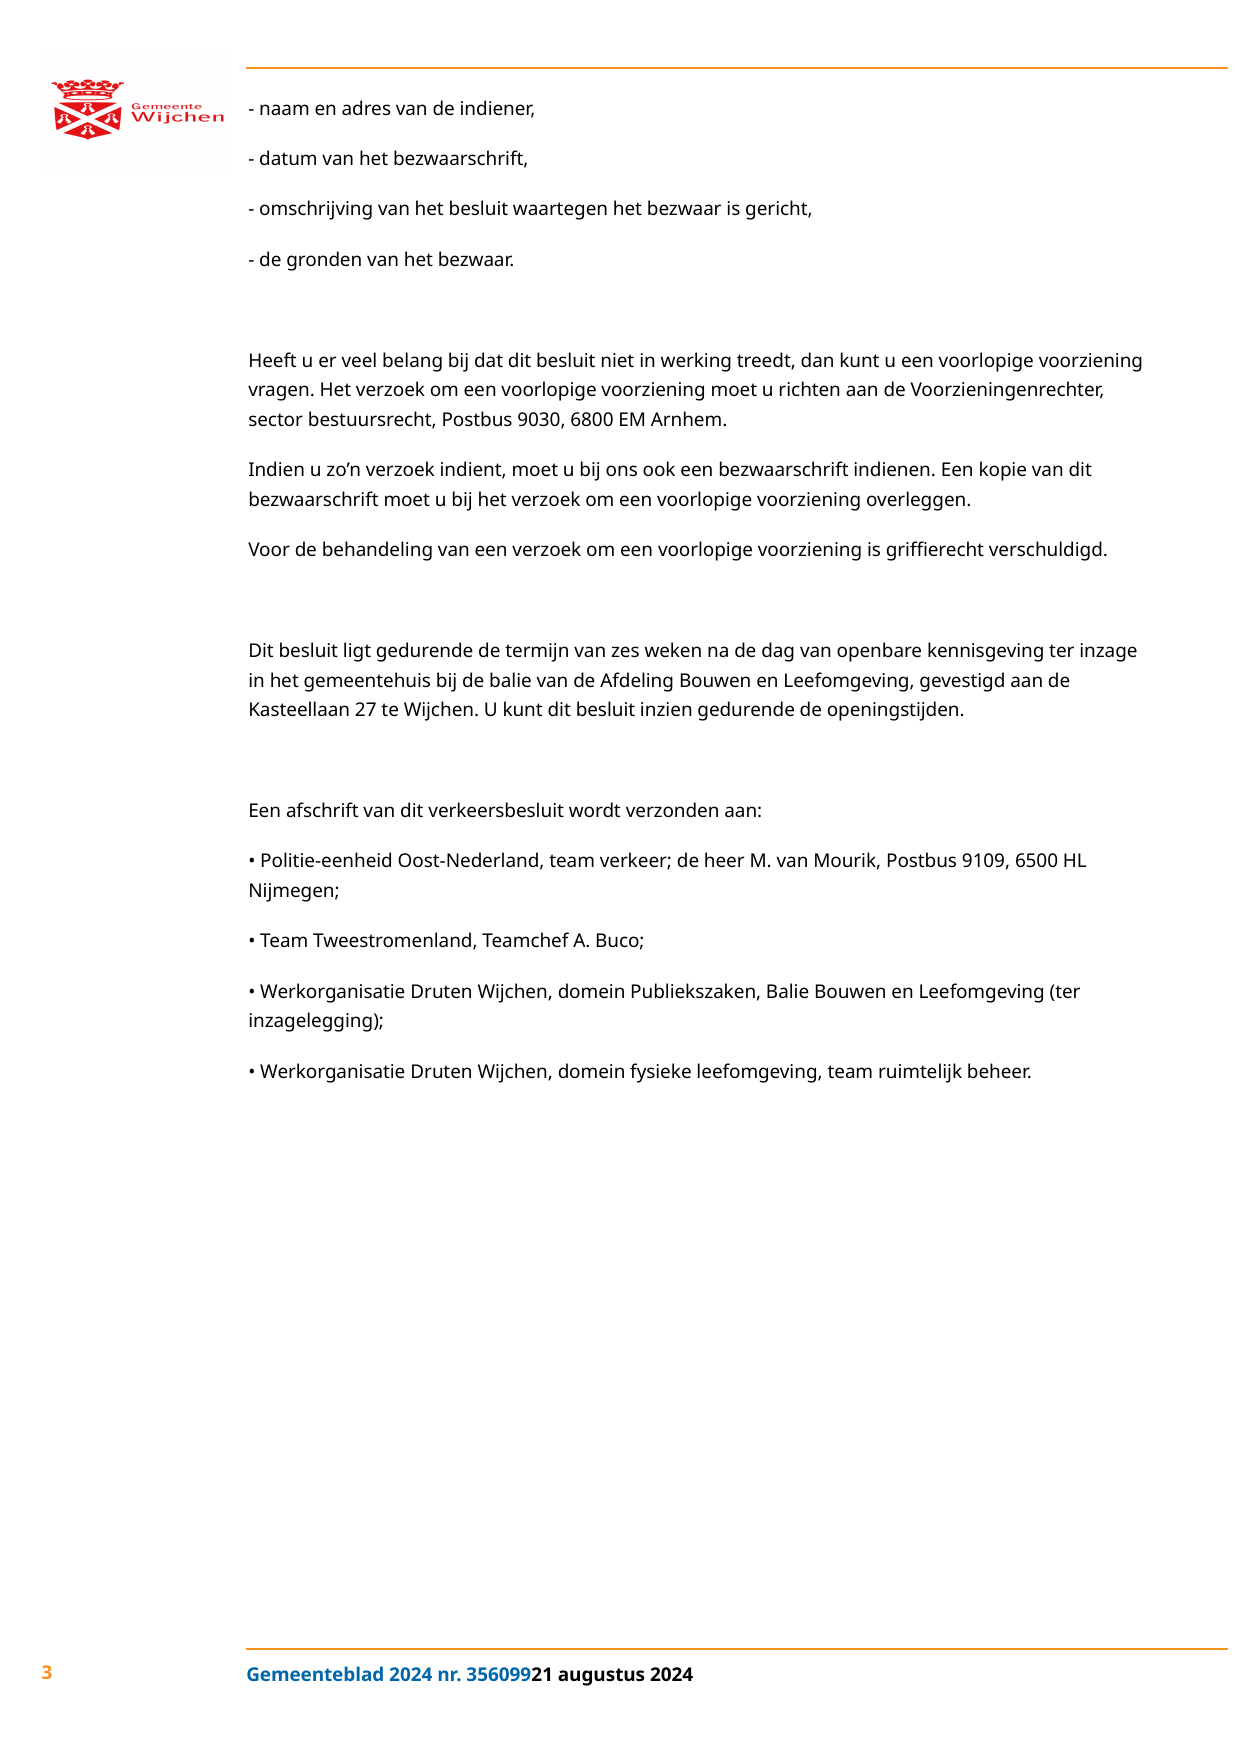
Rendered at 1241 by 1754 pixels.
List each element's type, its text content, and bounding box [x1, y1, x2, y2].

text Heeft u er veel belang bij dat dit besluit niet in werking treedt, dan kunt u een voorlopige voorziening vragen. Het verzoek om een voorlopige voorziening moet u richten aan de Voorzieningenrechter, sector bestuursrecht, Postbus 9030, 6800 EM Arnhem. [248, 347, 1152, 432]
text - datum van het bezwaarschrift, [248, 145, 1152, 171]
text Indien u zo’n verzoek indient, moet u bij ons ook een bezwaarschrift indienen. Een kopie van dit bezwaarschrift moet u bij het verzoek om een voorlopige voorziening overleggen. [248, 456, 1152, 512]
text - omschrijving van het besluit waartegen het bezwaar is gericht, [248, 196, 1152, 221]
text • Politie-eenheid Oost-Nederland, team verkeer; de heer M. van Mourik, Postbus 9109, 6500 HL Nijmegen; [248, 848, 1152, 903]
text Een afschrift van dit verkeersbesluit wordt verzonden aan: [248, 797, 1152, 823]
text - naam en adres van de indiener, [248, 95, 1152, 121]
text • Team Tweestromenland, Teamchef A. Buco; [248, 928, 1152, 953]
text Dit besluit ligt gedurende de termijn van zes weken na de dag van openbare kennisgeving ter inzage in het gemeentehuis bij de balie van de Afdeling Bouwen en Leefomgeving, gevestigd aan de Kasteellaan 27 te Wijchen. U kunt dit besluit inzien gedurende de openingstijden. [248, 637, 1152, 722]
picture [41, 47, 231, 172]
text • Werkorganisatie Druten Wijchen, domein Publiekszaken, Balie Bouwen en Leefomgeving (ter inzagelegging); [248, 978, 1152, 1033]
text - de gronden van het bezwaar. [248, 246, 1152, 272]
text Voor de behandeling van een verzoek om een voorlopige voorziening is griffierecht verschuldigd. [248, 536, 1152, 562]
text • Werkorganisatie Druten Wijchen, domein fysieke leefomgeving, team ruimtelijk beheer. [248, 1058, 1152, 1084]
